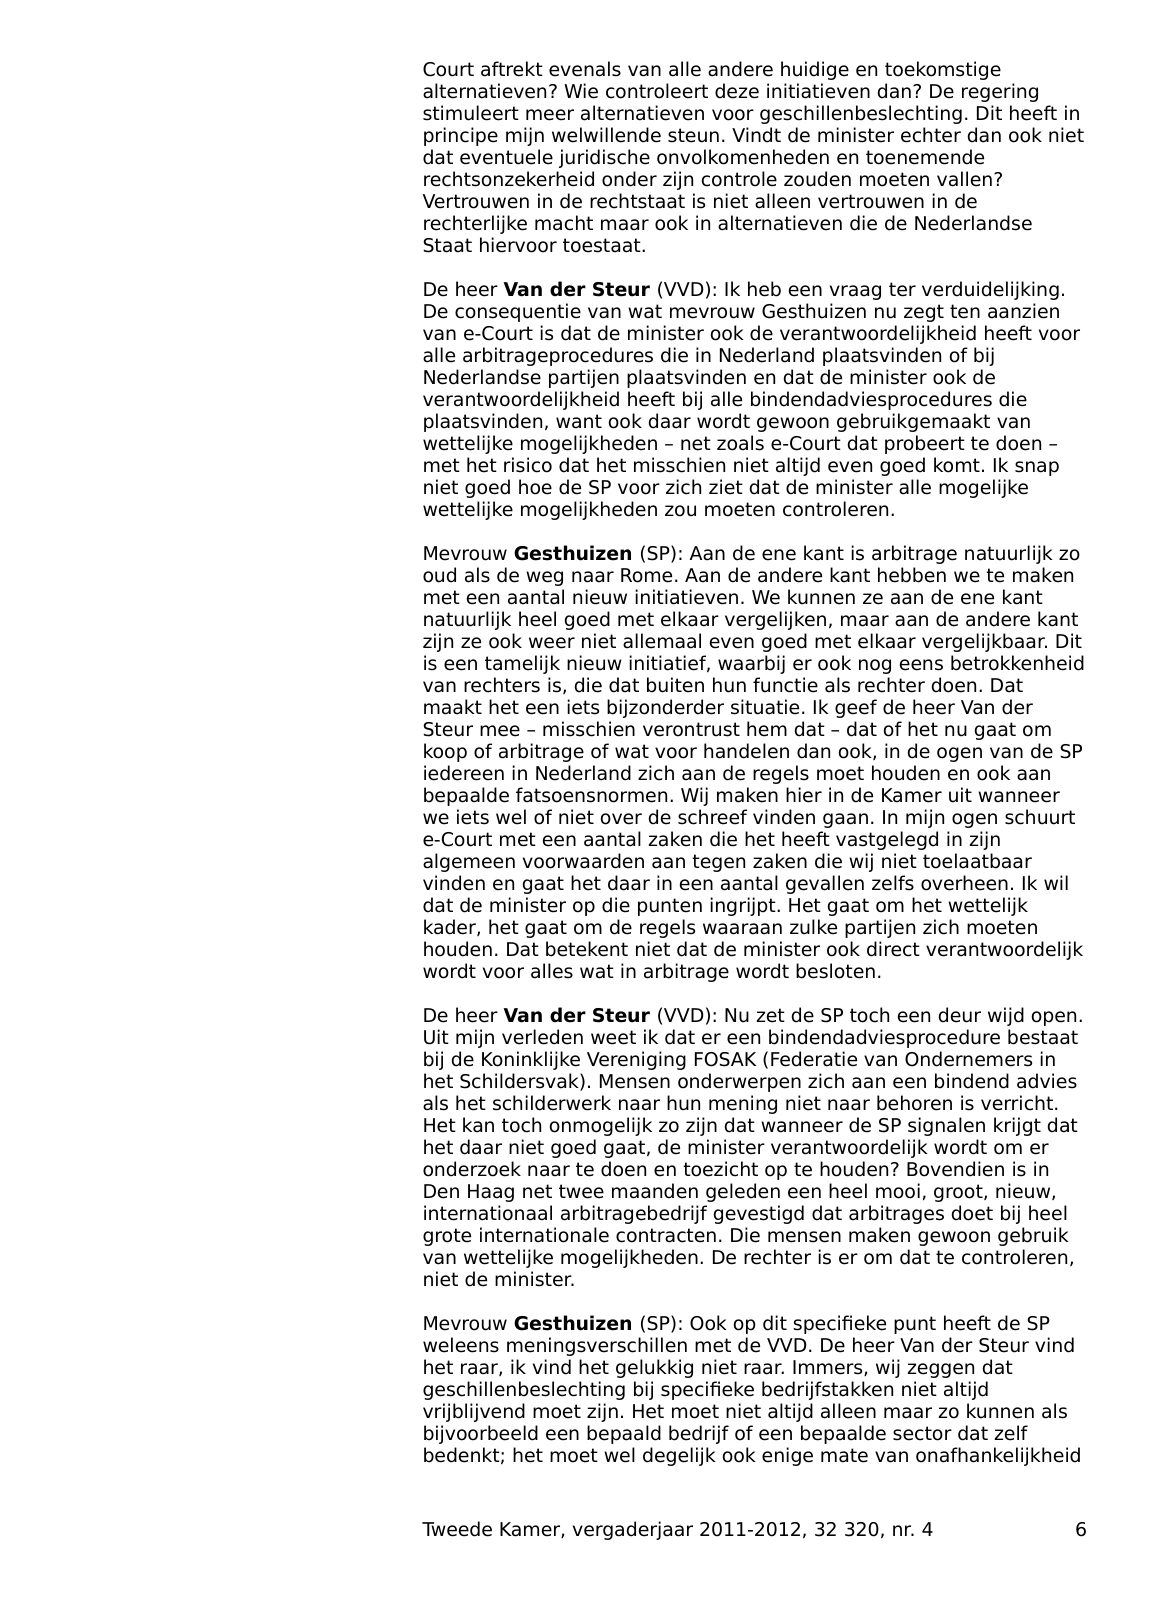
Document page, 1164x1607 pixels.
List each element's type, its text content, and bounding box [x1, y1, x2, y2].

text Mevrouw Gesthuizen (SP): Aan de ene kant is arbitrage natuurlijk zo oud als de weg naar Rome. Aan de andere kant hebben we te maken met een aantal nieuw initiatieven. We kunnen ze aan de ene kant natuurlijk heel goed met elkaar vergelijken, maar aan de andere kant zijn ze ook weer niet allemaal even goed met elkaar vergelijkbaar. Dit is een tamelijk nieuw initiatief, waarbij er ook nog eens betrokkenheid van rechters is, die dat buiten hun functie als rechter doen. Dat maakt het een iets bijzonderder situatie. Ik geef de heer Van der Steur mee – misschien verontrust hem dat – dat of het nu gaat om koop of arbitrage of wat voor handelen dan ook, in de ogen van de SP iedereen in Nederland zich aan de regels moet houden en ook aan bepaalde fatsoensnormen. Wij maken hier in de Kamer uit wanneer we iets wel of niet over de schreef vinden gaan. In mijn ogen schuurt e-Court met een aantal zaken die het heeft vastgelegd in zijn algemeen voorwaarden aan tegen zaken die wij niet toelaatbaar vinden en gaat het daar in een aantal gevallen zelfs overheen. Ik wil dat de minister op die punten ingrijpt. Het gaat om het wettelijk kader, het gaat om de regels waaraan zulke partijen zich moeten houden. Dat betekent niet dat de minister ook direct verantwoordelijk wordt voor alles wat in arbitrage wordt besloten. [422, 543, 1087, 983]
text De heer Van der Steur (VVD): Nu zet de SP toch een deur wijd open. Uit mijn verleden weet ik dat er een bindendadviesprocedure bestaat bij de Koninklijke Vereniging FOSAK (Federatie van Ondernemers in het Schildersvak). Mensen onderwerpen zich aan een bindend advies als het schilderwerk naar hun mening niet naar behoren is verricht. Het kan toch onmogelijk zo zijn dat wanneer de SP signalen krijgt dat het daar niet goed gaat, de minister verantwoordelijk wordt om er onderzoek naar te doen en toezicht op te houden? Bovendien is in Den Haag net twee maanden geleden een heel mooi, groot, nieuw, internationaal arbitragebedrijf gevestigd dat arbitrages doet bij heel grote internationale contracten. Die mensen maken gewoon gebruik van wettelijke mogelijkheden. De rechter is er om dat te controleren, niet de minister. [422, 1005, 1087, 1291]
text Mevrouw Gesthuizen (SP): Ook op dit specifieke punt heeft de SP weleens meningsverschillen met de VVD. De heer Van der Steur vind het raar, ik vind het gelukkig niet raar. Immers, wij zeggen dat geschillenbeslechting bij specifieke bedrijfstakken niet altijd vrijblijvend moet zijn. Het moet niet altijd alleen maar zo kunnen als bijvoorbeeld een bepaald bedrijf of een bepaalde sector dat zelf bedenkt; het moet wel degelijk ook enige mate van onafhankelijkheid [422, 1313, 1087, 1467]
text De heer Van der Steur (VVD): Ik heb een vraag ter verduidelijking. De consequentie van wat mevrouw Gesthuizen nu zegt ten aanzien van e-Court is dat de minister ook de verantwoordelijkheid heeft voor alle arbitrageprocedures die in Nederland plaatsvinden of bij Nederlandse partijen plaatsvinden en dat de minister ook de verantwoordelijkheid heeft bij alle bindendadviesprocedures die plaatsvinden, want ook daar wordt gewoon gebruikgemaakt van wettelijke mogelijkheden – net zoals e-Court dat probeert te doen – met het risico dat het misschien niet altijd even goed komt. Ik snap niet goed hoe de SP voor zich ziet dat de minister alle mogelijke wettelijke mogelijkheden zou moeten controleren. [422, 279, 1087, 521]
text Court aftrekt evenals van alle andere huidige en toekomstige alternatieven? Wie controleert deze initiatieven dan? De regering stimuleert meer alternatieven voor geschillenbeslechting. Dit heeft in principe mijn welwillende steun. Vindt de minister echter dan ook niet dat eventuele juridische onvolkomenheden en toenemende rechtsonzekerheid onder zijn controle zouden moeten vallen? Vertrouwen in de rechtstaat is niet alleen vertrouwen in de rechterlijke macht maar ook in alternatieven die de Nederlandse Staat hiervoor toestaat. [422, 59, 1087, 257]
